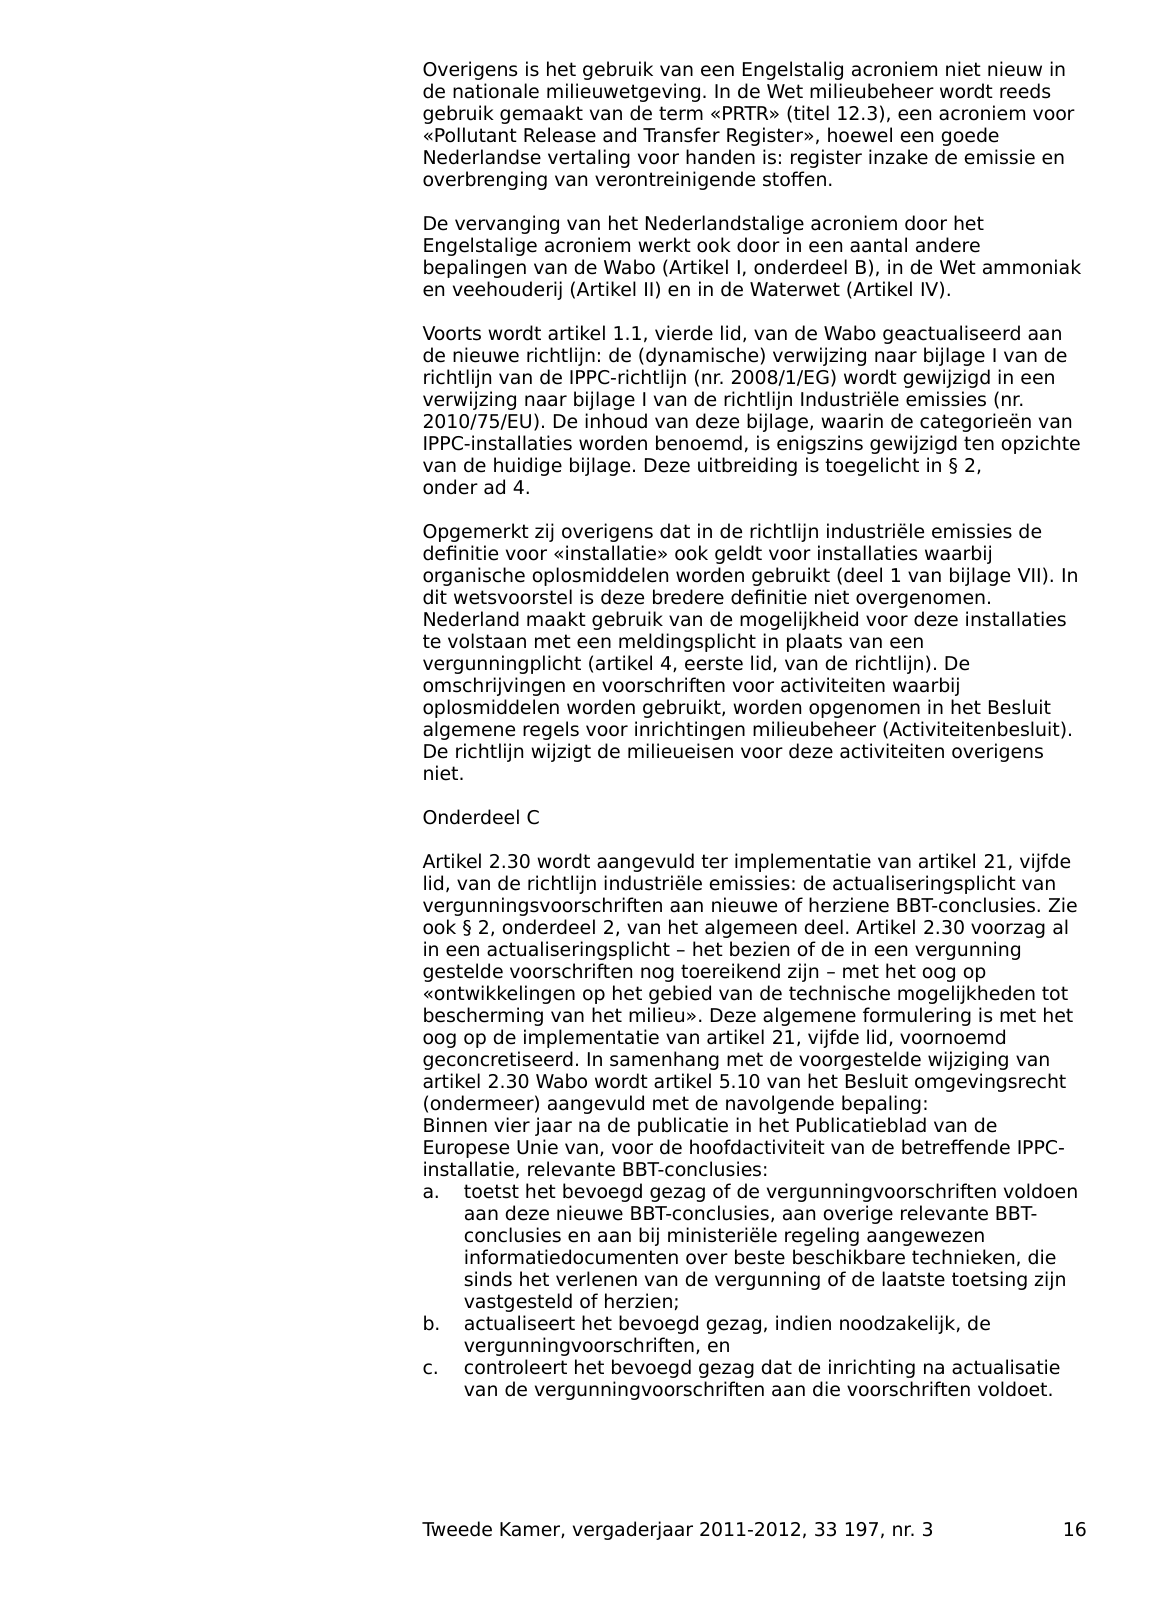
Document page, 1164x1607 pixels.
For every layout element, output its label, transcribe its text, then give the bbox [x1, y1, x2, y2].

text a. toetst het bevoegd gezag of de vergunningvoorschriften voldoen aan deze nieuwe BBT-conclusies, aan overige relevante BBT-conclusies en aan bij ministeriële regeling aangewezen informatiedocumenten over beste beschikbare technieken, die sinds het verlenen van de vergunning of de laatste toetsing zijn vastgesteld of herzien; [422, 1181, 1087, 1313]
text Overigens is het gebruik van een Engelstalig acroniem niet nieuw in de nationale milieuwetgeving. In de Wet milieubeheer wordt reeds gebruik gemaakt van de term «PRTR» (titel 12.3), een acroniem voor «Pollutant Release and Transfer Register», hoewel een goede Nederlandse vertaling voor handen is: register inzake de emissie en overbrenging van verontreinigende stoffen. [422, 59, 1087, 191]
text Artikel 2.30 wordt aangevuld ter implementatie van artikel 21, vijfde lid, van de richtlijn industriële emissies: de actualiseringsplicht van vergunningsvoorschriften aan nieuwe of herziene BBT-conclusies. Zie ook § 2, onderdeel 2, van het algemeen deel. Artikel 2.30 voorzag al in een actualiseringsplicht – het bezien of de in een vergunning gestelde voorschriften nog toereikend zijn – met het oog op «ontwikkelingen op het gebied van de technische mogelijkheden tot bescherming van het milieu». Deze algemene formulering is met het oog op de implementatie van artikel 21, vijfde lid, voornoemd geconcretiseerd. In samenhang met de voorgestelde wijziging van artikel 2.30 Wabo wordt artikel 5.10 van het Besluit omgevingsrecht (ondermeer) aangevuld met de navolgende bepaling: [422, 851, 1087, 1115]
text Binnen vier jaar na de publicatie in het Publicatieblad van de Europese Unie van, voor de hoofdactiviteit van de betreffende IPPC-installatie, relevante BBT-conclusies: [422, 1115, 1087, 1181]
text c. controleert het bevoegd gezag dat de inrichting na actualisatie van de vergunningvoorschriften aan die voorschriften voldoet. [422, 1357, 1087, 1401]
text Opgemerkt zij overigens dat in de richtlijn industriële emissies de definitie voor «installatie» ook geldt voor installaties waarbij organische oplosmiddelen worden gebruikt (deel 1 van bijlage VII). In dit wetsvoorstel is deze bredere definitie niet overgenomen. Nederland maakt gebruik van de mogelijkheid voor deze installaties te volstaan met een meldingsplicht in plaats van een vergunningplicht (artikel 4, eerste lid, van de richtlijn). De omschrijvingen en voorschriften voor activiteiten waarbij oplosmiddelen worden gebruikt, worden opgenomen in het Besluit algemene regels voor inrichtingen milieubeheer (Activiteitenbesluit). De richtlijn wijzigt de milieueisen voor deze activiteiten overigens niet. [422, 521, 1087, 785]
subtitle Onderdeel C [422, 807, 1087, 829]
text b. actualiseert het bevoegd gezag, indien noodzakelijk, de vergunningvoorschriften, en [422, 1313, 1087, 1357]
text Voorts wordt artikel 1.1, vierde lid, van de Wabo geactualiseerd aan de nieuwe richtlijn: de (dynamische) verwijzing naar bijlage I van de richtlijn van de IPPC-richtlijn (nr. 2008/1/EG) wordt gewijzigd in een verwijzing naar bijlage I van de richtlijn Industriële emissies (nr. 2010/75/EU). De inhoud van deze bijlage, waarin de categorieën van IPPC-installaties worden benoemd, is enigszins gewijzigd ten opzichte van de huidige bijlage. Deze uitbreiding is toegelicht in § 2, onder ad 4. [422, 323, 1087, 499]
text De vervanging van het Nederlandstalige acroniem door het Engelstalige acroniem werkt ook door in een aantal andere bepalingen van de Wabo (Artikel I, onderdeel B), in de Wet ammoniak en veehouderij (Artikel II) en in de Waterwet (Artikel IV). [422, 213, 1087, 301]
